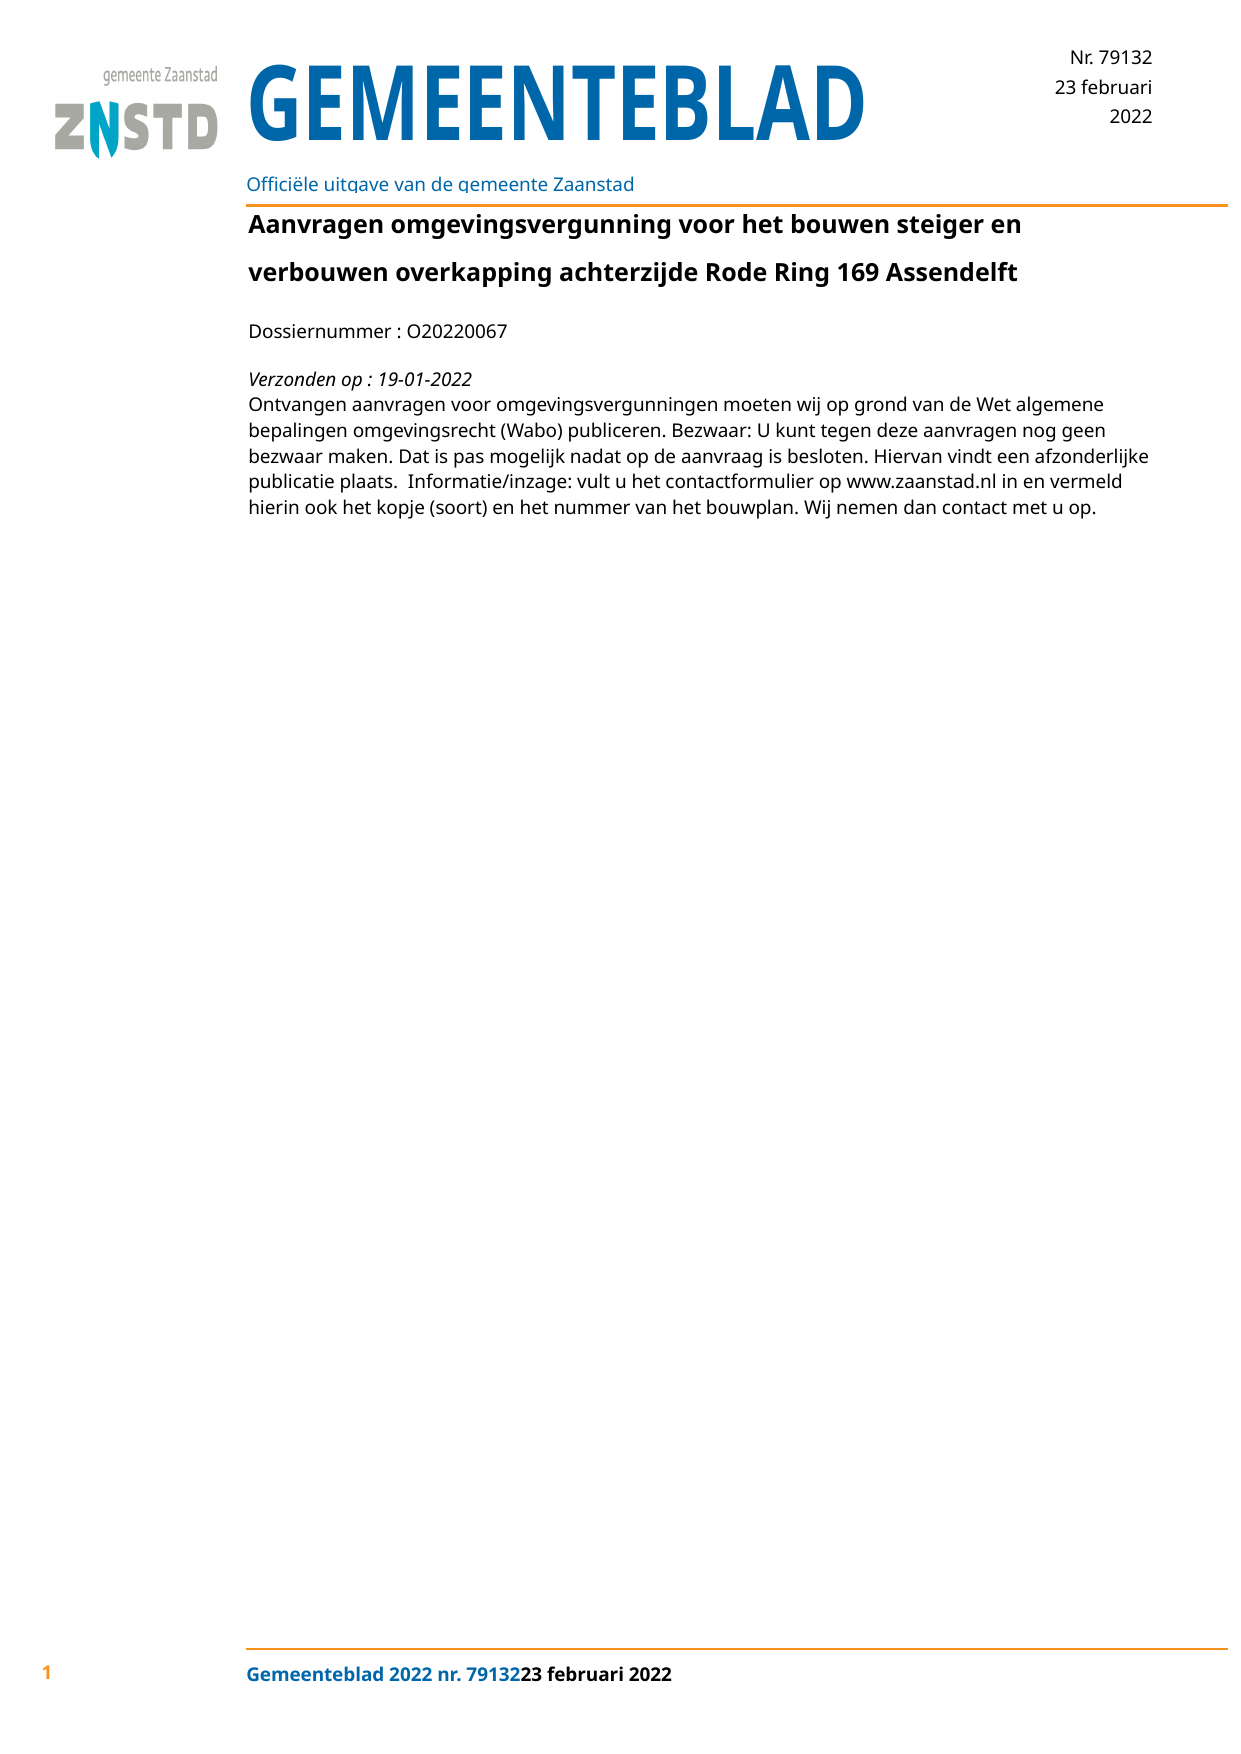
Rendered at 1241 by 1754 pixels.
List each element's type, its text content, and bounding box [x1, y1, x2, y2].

text Verzonden op : 19-01-2022 [248, 366, 1152, 391]
text Dossiernummer : O20220067 [248, 318, 1152, 344]
picture [41, 47, 231, 172]
text Ontvangen aanvragen voor omgevingsvergunningen moeten wij op grond van de Wet algemene bepalingen omgevingsrecht (Wabo) publiceren. Bezwaar: U kunt tegen deze aanvragen nog geen bezwaar maken. Dat is pas mogelijk nadat op de aanvraag is besloten. Hiervan vindt een afzonderlijke publicatie plaats. Informatie/inzage: vult u het contactformulier op www.zaanstad.nl in en vermeld hierin ook het kopje (soort) en het nummer van het bouwplan. Wij nemen dan contact met u op. [248, 391, 1152, 520]
text Aanvragen omgevingsvergunning voor het bouwen steiger en verbouwen overkapping achterzijde Rode Ring 169 Assendelft [248, 207, 1152, 288]
